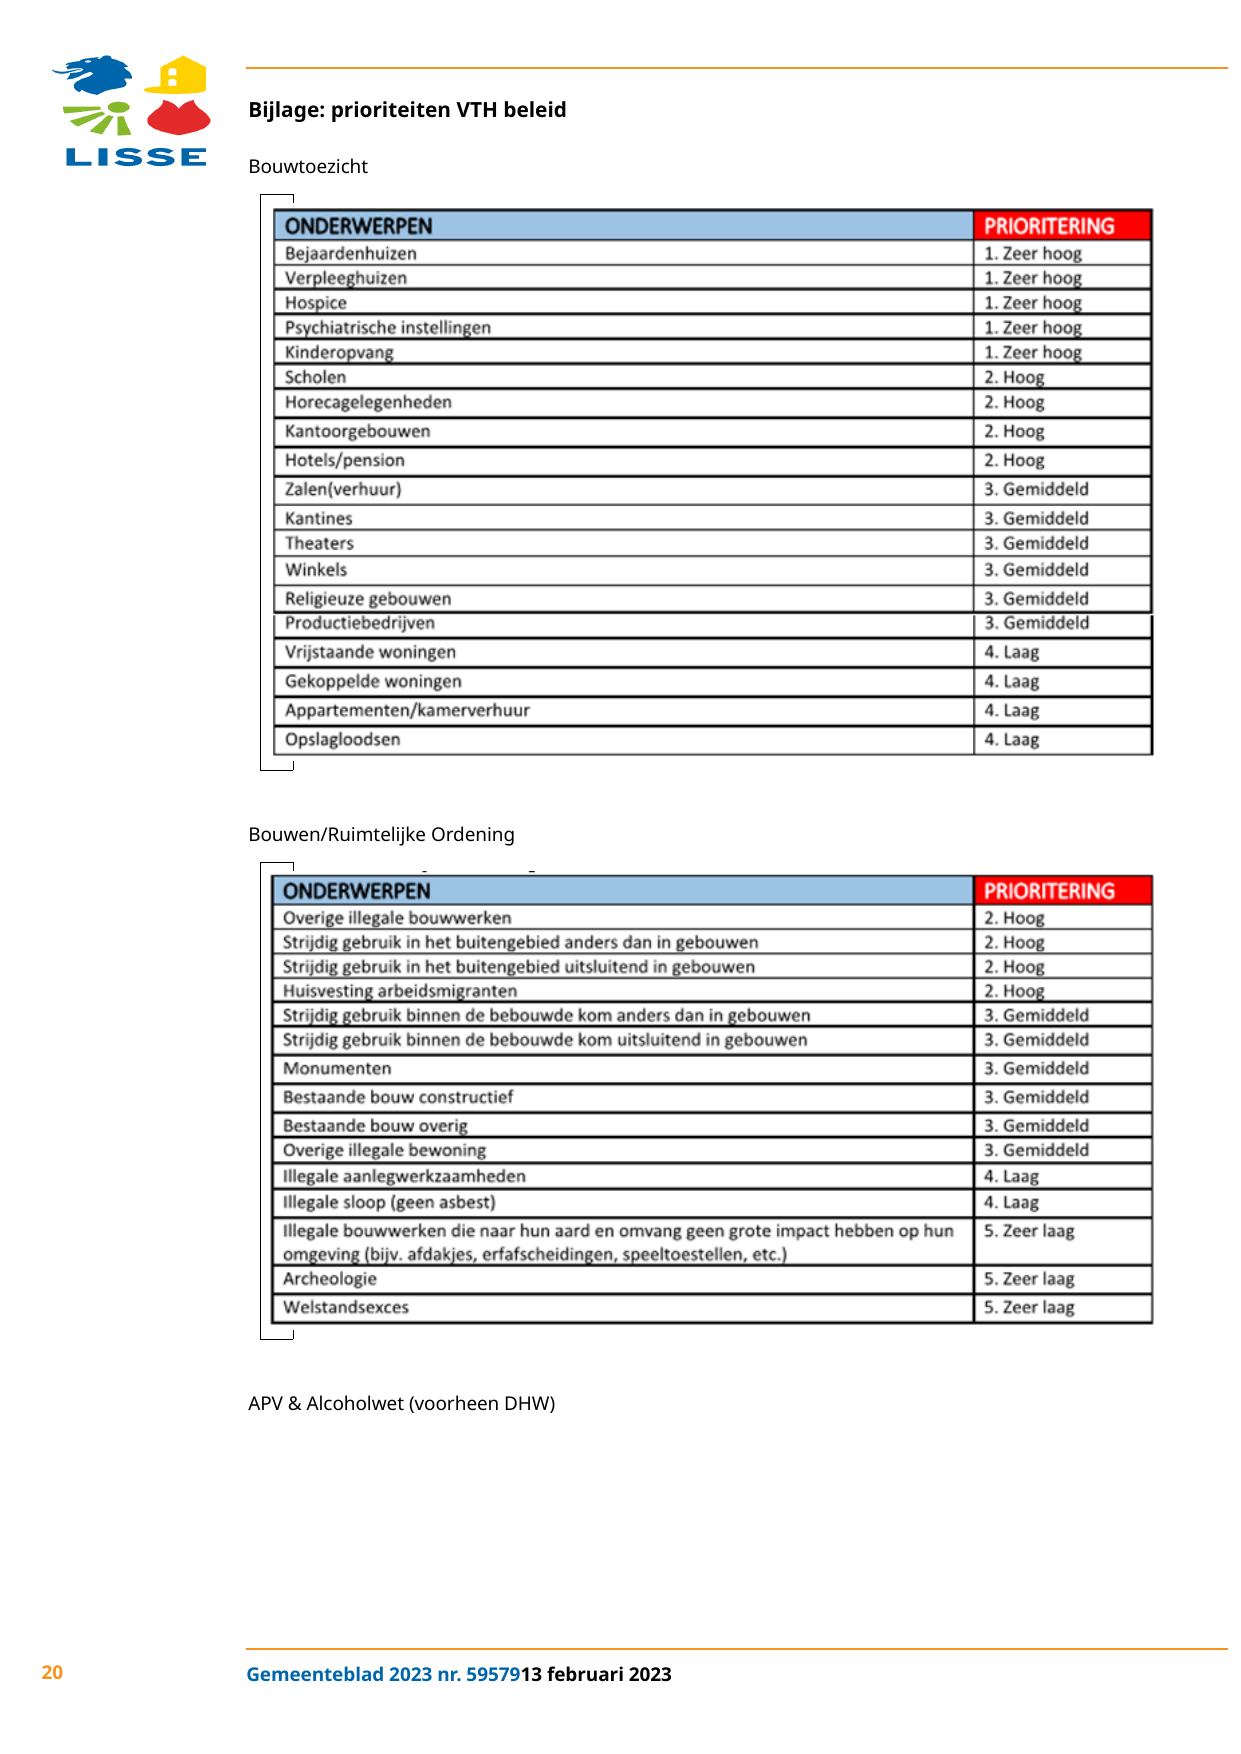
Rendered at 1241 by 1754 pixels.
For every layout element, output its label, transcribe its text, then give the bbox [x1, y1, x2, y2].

text Bouwtoezicht [248, 153, 1152, 179]
text Bijlage: prioriteiten VTH beleid [248, 95, 1152, 123]
text APV & Alcoholwet (voorheen DHW) [248, 1390, 1152, 1416]
picture [268, 871, 1155, 1330]
text Bouwen/Ruimtelijke Ordening [248, 821, 1152, 846]
picture [268, 203, 1155, 761]
picture [41, 47, 231, 172]
